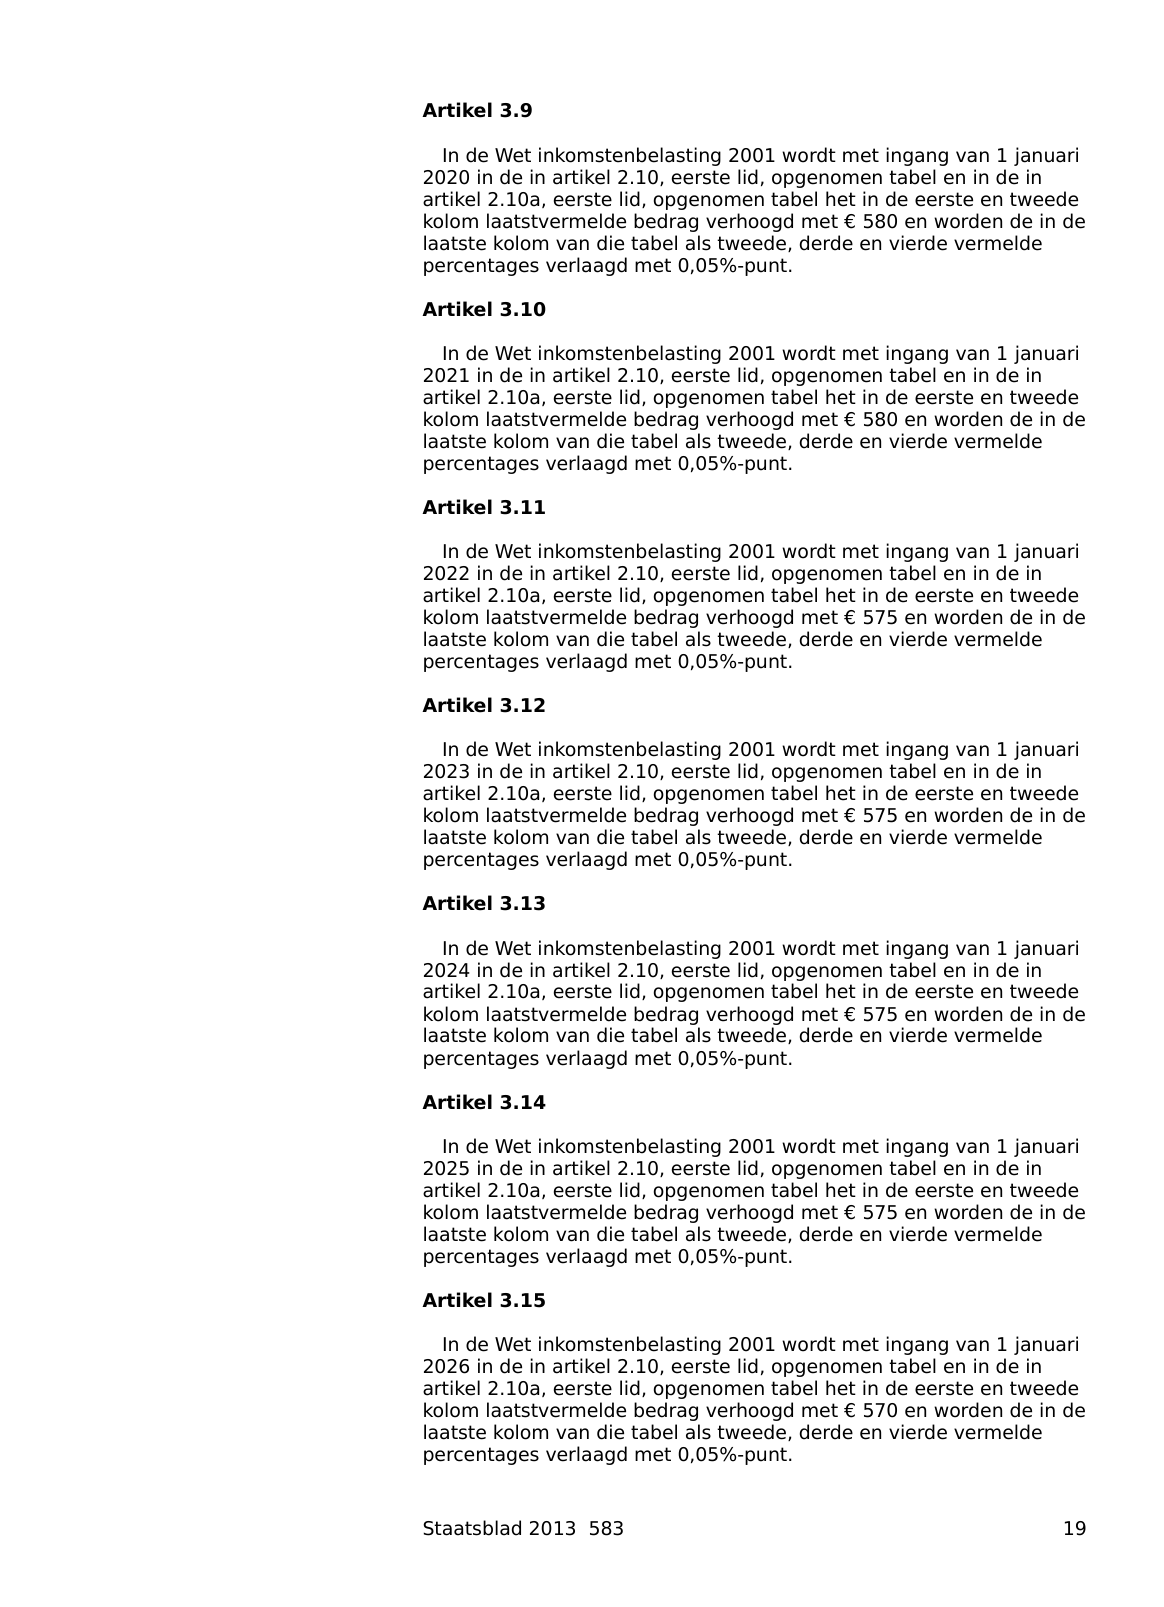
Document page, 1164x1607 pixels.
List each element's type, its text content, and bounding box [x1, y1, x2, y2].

subtitle Artikel 3.9 [422, 100, 1087, 122]
text In de Wet inkomstenbelasting 2001 wordt met ingang van 1 januari 2026 in de in artikel 2.10, eerste lid, opgenomen tabel en in de in artikel 2.10a, eerste lid, opgenomen tabel het in de eerste en tweede kolom laatstvermelde bedrag verhoogd met € 570 en worden de in de laatste kolom van die tabel als tweede, derde en vierde vermelde percentages verlaagd met 0,05%-punt. [422, 1334, 1087, 1466]
text In de Wet inkomstenbelasting 2001 wordt met ingang van 1 januari 2024 in de in artikel 2.10, eerste lid, opgenomen tabel en in de in artikel 2.10a, eerste lid, opgenomen tabel het in de eerste en tweede kolom laatstvermelde bedrag verhoogd met € 575 en worden de in de laatste kolom van die tabel als tweede, derde en vierde vermelde percentages verlaagd met 0,05%-punt. [422, 937, 1087, 1069]
text In de Wet inkomstenbelasting 2001 wordt met ingang van 1 januari 2022 in de in artikel 2.10, eerste lid, opgenomen tabel en in de in artikel 2.10a, eerste lid, opgenomen tabel het in de eerste en tweede kolom laatstvermelde bedrag verhoogd met € 575 en worden de in de laatste kolom van die tabel als tweede, derde en vierde vermelde percentages verlaagd met 0,05%-punt. [422, 541, 1087, 673]
subtitle Artikel 3.12 [422, 695, 1087, 717]
text In de Wet inkomstenbelasting 2001 wordt met ingang van 1 januari 2023 in de in artikel 2.10, eerste lid, opgenomen tabel en in de in artikel 2.10a, eerste lid, opgenomen tabel het in de eerste en tweede kolom laatstvermelde bedrag verhoogd met € 575 en worden de in de laatste kolom van die tabel als tweede, derde en vierde vermelde percentages verlaagd met 0,05%-punt. [422, 739, 1087, 871]
subtitle Artikel 3.14 [422, 1092, 1087, 1113]
subtitle Artikel 3.10 [422, 299, 1087, 321]
text In de Wet inkomstenbelasting 2001 wordt met ingang van 1 januari 2025 in de in artikel 2.10, eerste lid, opgenomen tabel en in de in artikel 2.10a, eerste lid, opgenomen tabel het in de eerste en tweede kolom laatstvermelde bedrag verhoogd met € 575 en worden de in de laatste kolom van die tabel als tweede, derde en vierde vermelde percentages verlaagd met 0,05%-punt. [422, 1136, 1087, 1268]
subtitle Artikel 3.11 [422, 497, 1087, 519]
subtitle Artikel 3.13 [422, 893, 1087, 915]
text In de Wet inkomstenbelasting 2001 wordt met ingang van 1 januari 2020 in de in artikel 2.10, eerste lid, opgenomen tabel en in de in artikel 2.10a, eerste lid, opgenomen tabel het in de eerste en tweede kolom laatstvermelde bedrag verhoogd met € 580 en worden de in de laatste kolom van die tabel als tweede, derde en vierde vermelde percentages verlaagd met 0,05%-punt. [422, 144, 1087, 276]
subtitle Artikel 3.15 [422, 1290, 1087, 1312]
text In de Wet inkomstenbelasting 2001 wordt met ingang van 1 januari 2021 in de in artikel 2.10, eerste lid, opgenomen tabel en in de in artikel 2.10a, eerste lid, opgenomen tabel het in de eerste en tweede kolom laatstvermelde bedrag verhoogd met € 580 en worden de in de laatste kolom van die tabel als tweede, derde en vierde vermelde percentages verlaagd met 0,05%-punt. [422, 343, 1087, 475]
